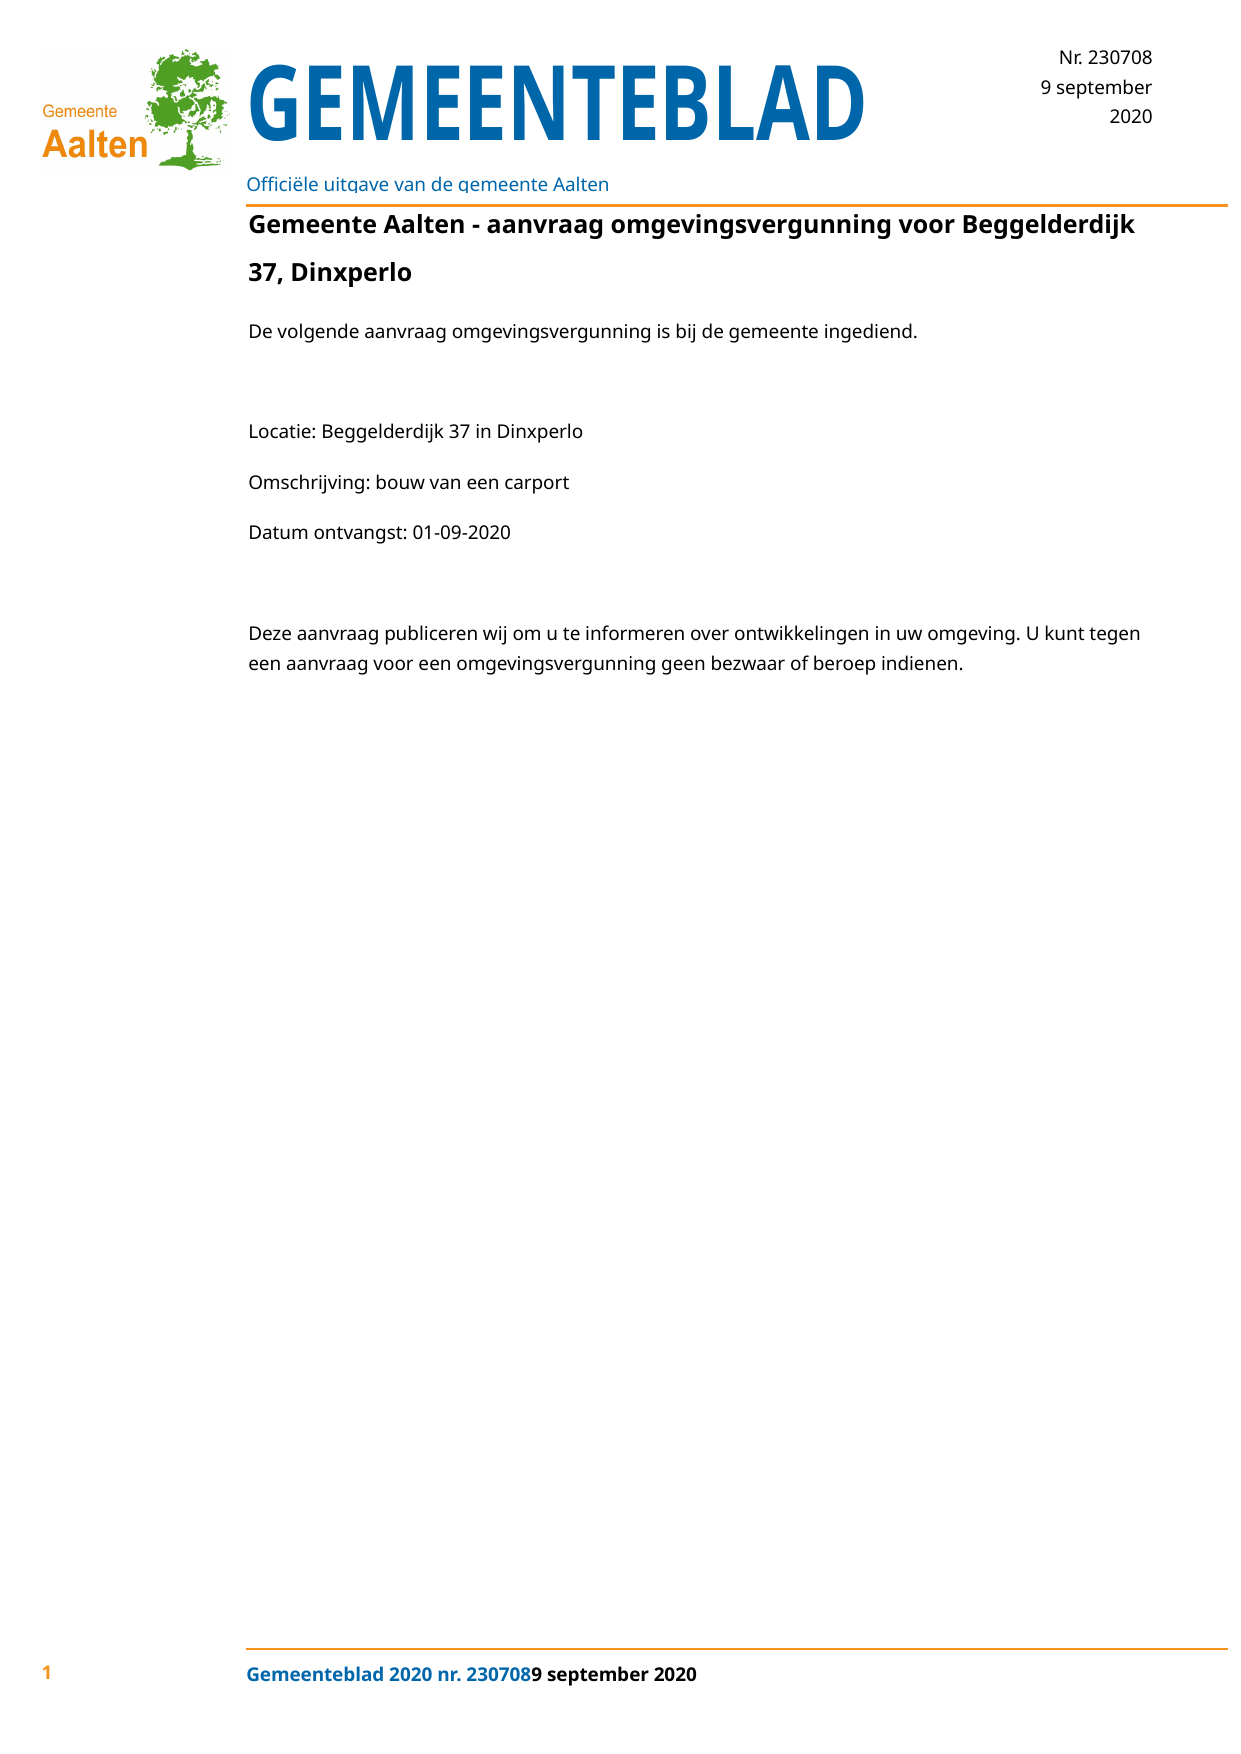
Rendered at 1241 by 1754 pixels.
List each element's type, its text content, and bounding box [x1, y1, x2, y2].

text Omschrijving: bouw van een carport [248, 469, 1152, 495]
text De volgende aanvraag omgevingsvergunning is bij de gemeente ingediend. [248, 318, 1152, 344]
picture [41, 47, 231, 172]
text Gemeente Aalten - aanvraag omgevingsvergunning voor Beggelderdijk 37, Dinxperlo [248, 207, 1152, 288]
text Datum ontvangst: 01-09-2020 [248, 519, 1152, 545]
text Locatie: Beggelderdijk 37 in Dinxperlo [248, 419, 1152, 444]
text Deze aanvraag publiceren wij om u te informeren over ontwikkelingen in uw omgeving. U kunt tegen een aanvraag voor een omgevingsvergunning geen bezwaar of beroep indienen. [248, 620, 1152, 676]
